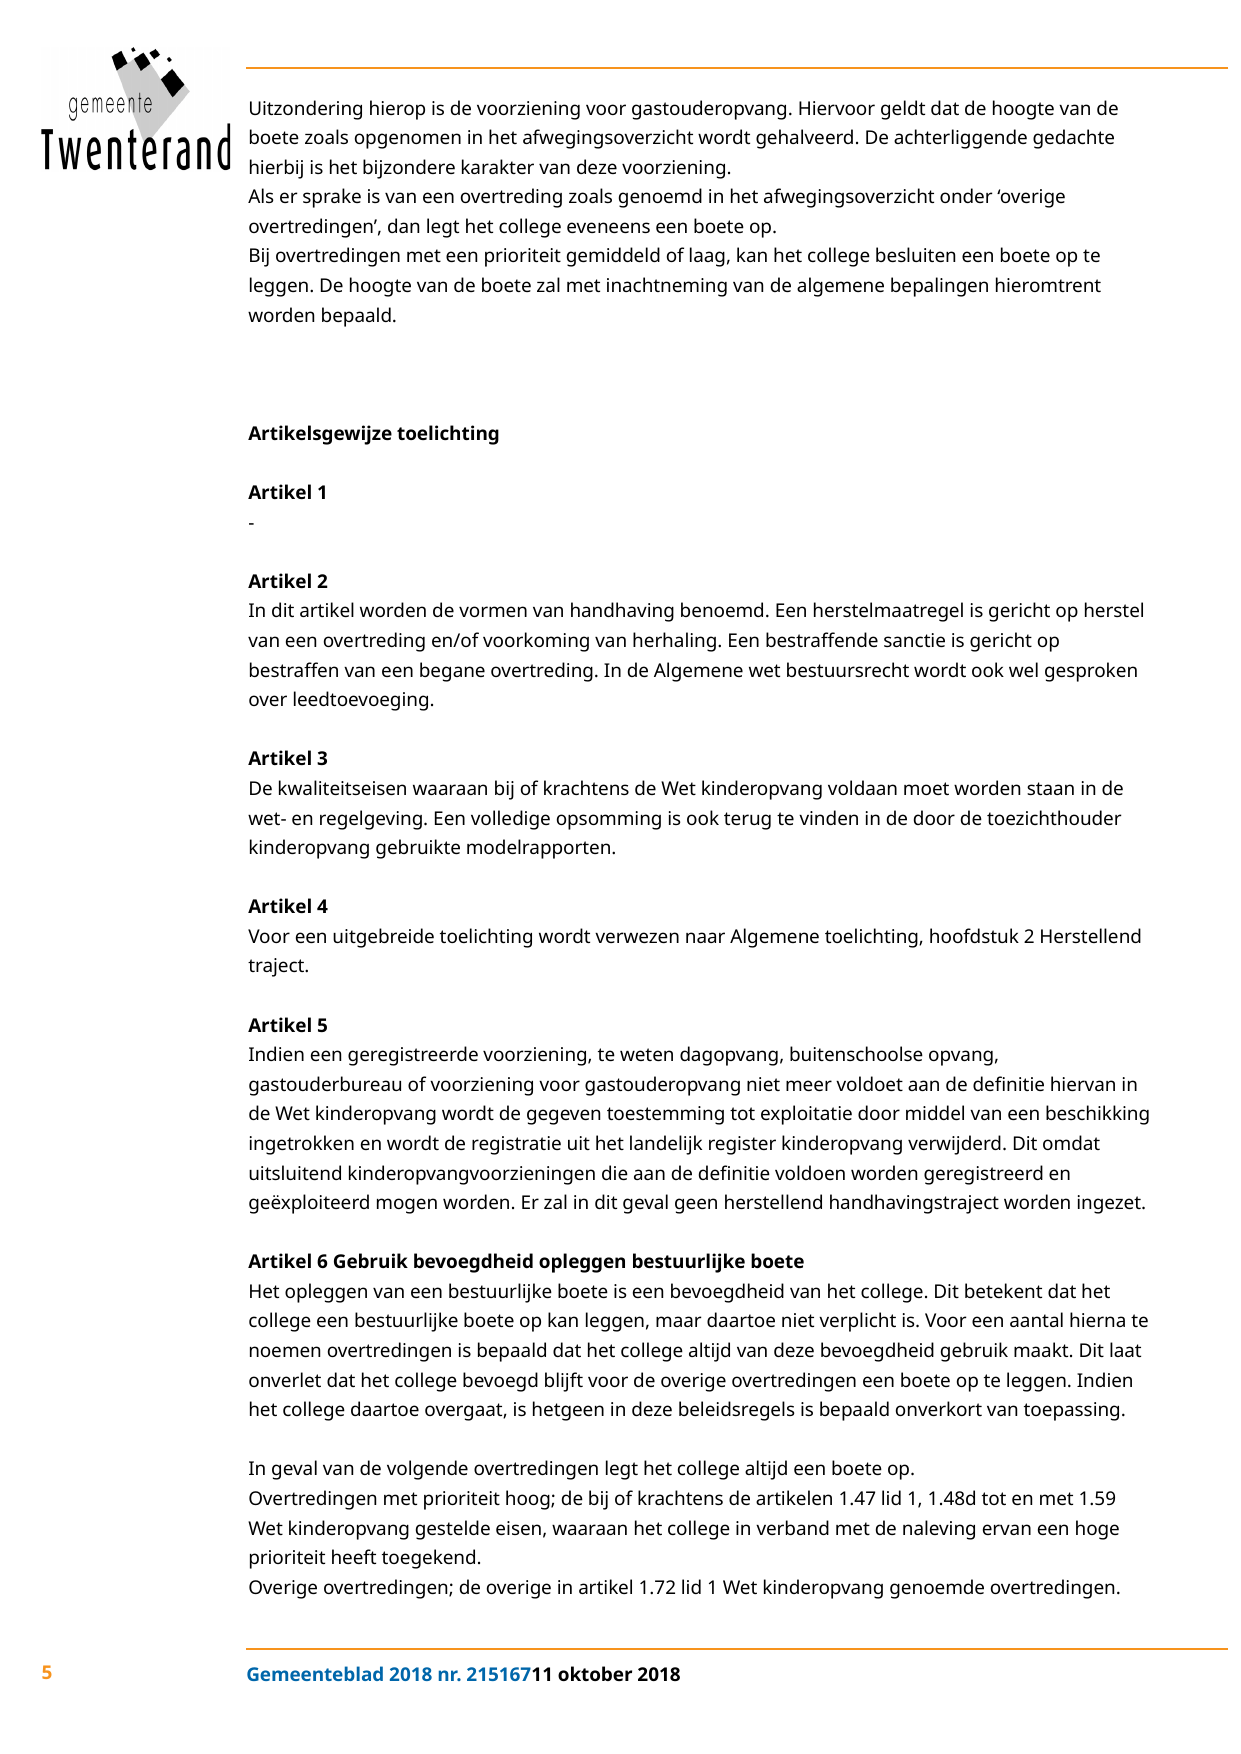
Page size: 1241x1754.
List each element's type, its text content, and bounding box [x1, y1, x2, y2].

text Bij overtredingen met een prioriteit gemiddeld of laag, kan het college besluiten een boete op te leggen. De hoogte van de boete zal met inachtneming van de algemene bepalingen hieromtrent worden bepaald. [248, 243, 1152, 328]
text De kwaliteitseisen waaraan bij of krachtens de Wet kinderopvang voldaan moet worden staan in de wet- en regelgeving. Een volledige opsomming is ook terug te vinden in de door de toezichthouder kinderopvang gebruikte modelrapporten. [248, 775, 1152, 860]
text Artikel 4 [248, 893, 1152, 919]
text Voor een uitgebreide toelichting wordt verwezen naar Algemene toelichting, hoofdstuk 2 Herstellend traject. [248, 923, 1152, 978]
text Artikel 5 [248, 1012, 1152, 1038]
picture [41, 47, 231, 172]
text Artikel 2 [248, 568, 1152, 594]
text Artikel 1 [248, 479, 1152, 505]
text In geval van de volgende overtredingen legt het college altijd een boete op. [248, 1456, 1152, 1481]
text Overige overtredingen; de overige in artikel 1.72 lid 1 Wet kinderopvang genoemde overtredingen. [248, 1574, 1152, 1600]
text In dit artikel worden de vormen van handhaving benoemd. Een herstelmaatregel is gericht op herstel van een overtreding en/of voorkoming van herhaling. Een bestraffende sanctie is gericht op bestraffen van een begane overtreding. In de Algemene wet bestuursrecht wordt ook wel gesproken over leedtoevoeging. [248, 598, 1152, 712]
text - [248, 509, 1152, 535]
text Uitzondering hierop is de voorziening voor gastouderopvang. Hiervoor geldt dat de hoogte van de boete zoals opgenomen in het afwegingsoverzicht wordt gehalveerd. De achterliggende gedachte hierbij is het bijzondere karakter van deze voorziening. [248, 95, 1152, 180]
text Artikel 6 Gebruik bevoegdheid opleggen bestuurlijke boete [248, 1248, 1152, 1274]
text Artikelsgewijze toelichting [248, 420, 1152, 446]
text Indien een geregistreerde voorziening, te weten dagopvang, buitenschoolse opvang, gastouderbureau of voorziening voor gastouderopvang niet meer voldoet aan de definitie hiervan in de Wet kinderopvang wordt de gegeven toestemming tot exploitatie door middel van een beschikking ingetrokken en wordt de registratie uit het landelijk register kinderopvang verwijderd. Dit omdat uitsluitend kinderopvangvoorzieningen die aan de definitie voldoen worden geregistreerd en geëxploiteerd mogen worden. Er zal in dit geval geen herstellend handhavingstraject worden ingezet. [248, 1041, 1152, 1215]
text Overtredingen met prioriteit hoog; de bij of krachtens de artikelen 1.47 lid 1, 1.48d tot en met 1.59 Wet kinderopvang gestelde eisen, waaraan het college in verband met de naleving ervan een hoge prioriteit heeft toegekend. [248, 1485, 1152, 1570]
text Als er sprake is van een overtreding zoals genoemd in het afwegingsoverzicht onder ‘overige overtredingen’, dan legt het college eveneens een boete op. [248, 183, 1152, 239]
text Artikel 3 [248, 746, 1152, 771]
text Het opleggen van een bestuurlijke boete is een bevoegdheid van het college. Dit betekent dat het college een bestuurlijke boete op kan leggen, maar daartoe niet verplicht is. Voor een aantal hierna te noemen overtredingen is bepaald dat het college altijd van deze bevoegdheid gebruik maakt. Dit laat onverlet dat het college bevoegd blijft voor de overige overtredingen een boete op te leggen. Indien het college daartoe overgaat, is hetgeen in deze beleidsregels is bepaald onverkort van toepassing. [248, 1278, 1152, 1422]
